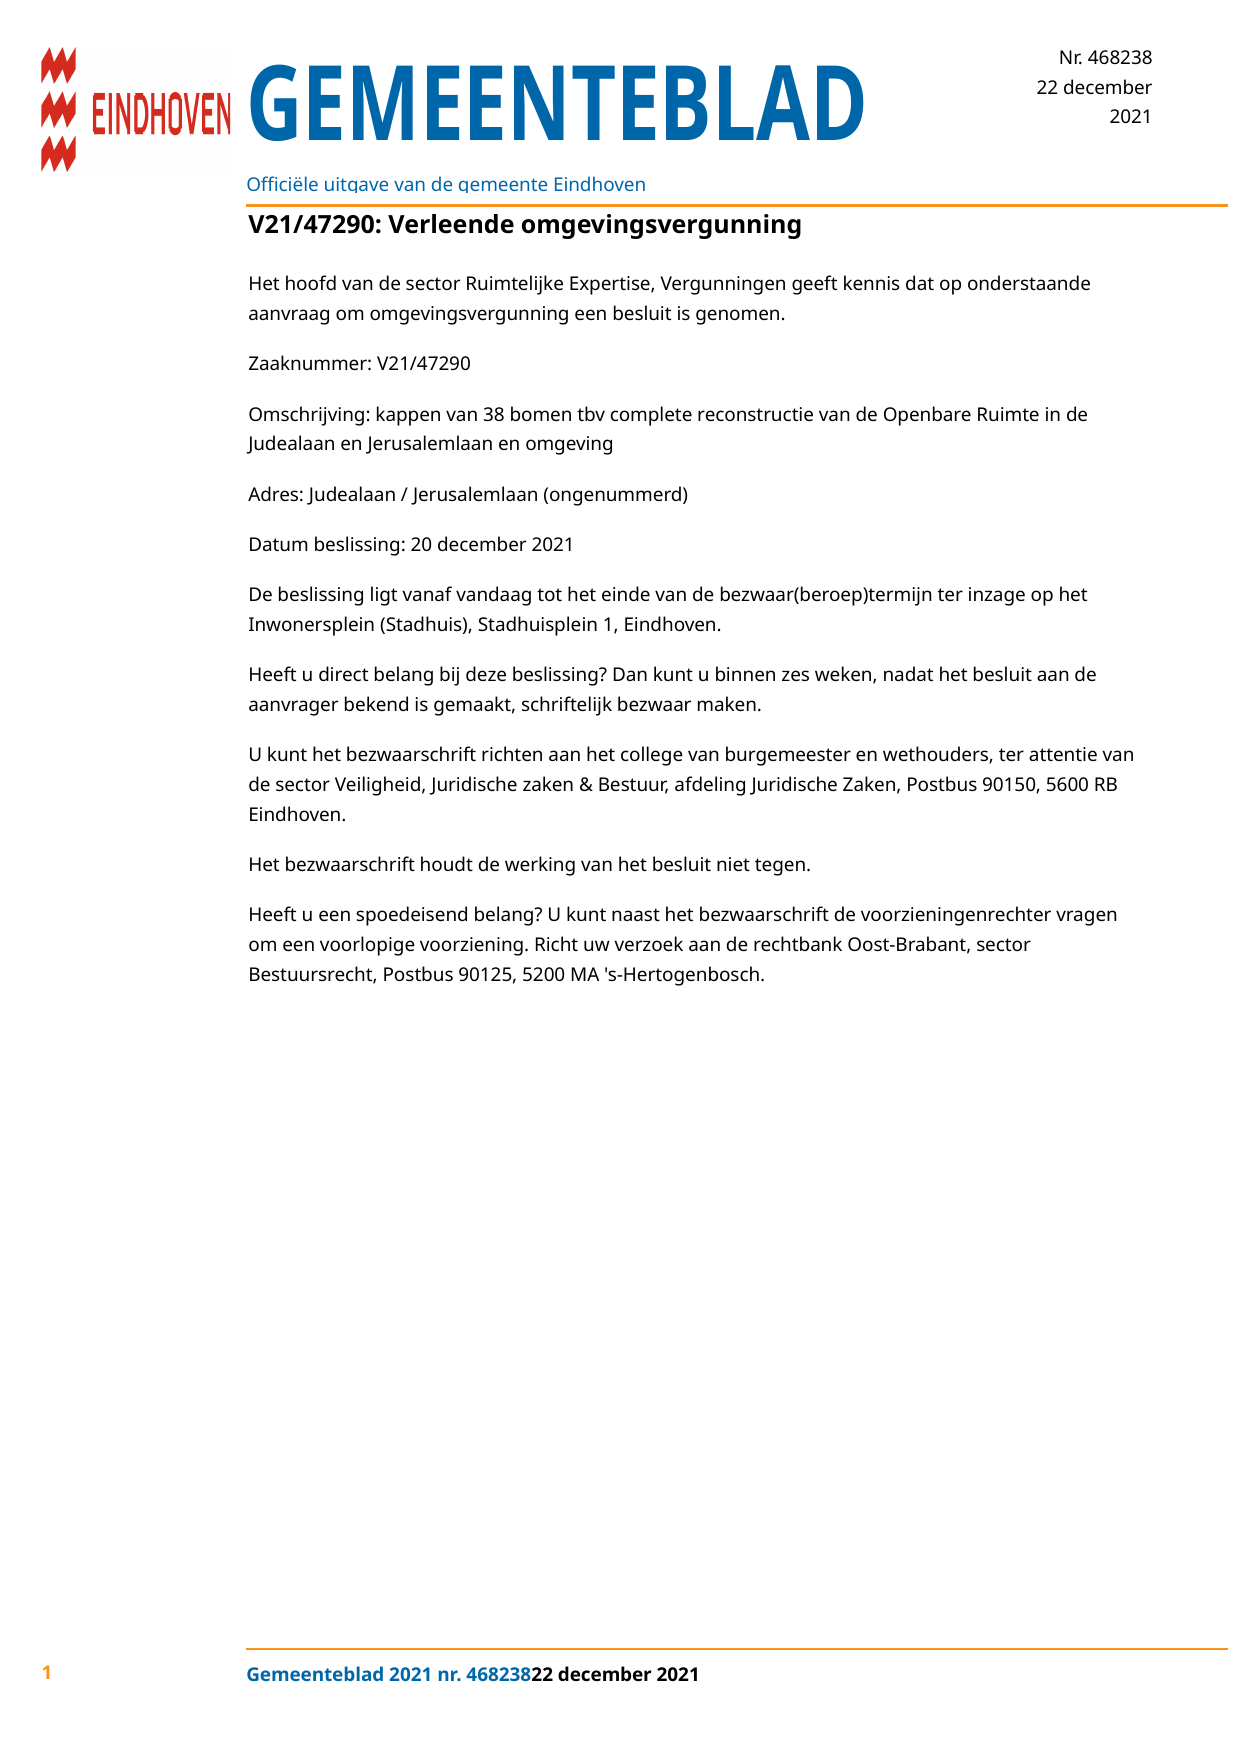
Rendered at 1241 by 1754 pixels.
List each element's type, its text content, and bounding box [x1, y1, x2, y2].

text Heeft u direct belang bij deze beslissing? Dan kunt u binnen zes weken, nadat het besluit aan de aanvrager bekend is gemaakt, schriftelijk bezwaar maken. [248, 662, 1152, 717]
text Zaaknummer: V21/47290 [248, 350, 1152, 376]
picture [41, 47, 231, 172]
text Datum beslissing: 20 december 2021 [248, 531, 1152, 557]
text U kunt het bezwaarschrift richten aan het college van burgemeester en wethouders, ter attentie van de sector Veiligheid, Juridische zaken & Bestuur, afdeling Juridische Zaken, Postbus 90150, 5600 RB Eindhoven. [248, 742, 1152, 826]
text Adres: Judealaan / Jerusalemlaan (ongenummerd) [248, 481, 1152, 506]
text Het hoofd van de sector Ruimtelijke Expertise, Vergunningen geeft kennis dat op onderstaande aanvraag om omgevingsvergunning een besluit is genomen. [248, 270, 1152, 326]
text Omschrijving: kappen van 38 bomen tbv complete reconstructie van de Openbare Ruimte in de Judealaan en Jerusalemlaan en omgeving [248, 401, 1152, 456]
text Heeft u een spoedeisend belang? U kunt naast het bezwaarschrift de voorzieningenrechter vragen om een voorlopige voorziening. Richt uw verzoek aan de rechtbank Oost-Brabant, sector Bestuursrecht, Postbus 90125, 5200 MA 's-Hertogenbosch. [248, 902, 1152, 986]
text V21/47290: Verleende omgevingsvergunning [248, 207, 1152, 241]
text De beslissing ligt vanaf vandaag tot het einde van de bezwaar(beroep)termijn ter inzage op het Inwonersplein (Stadhuis), Stadhuisplein 1, Eindhoven. [248, 582, 1152, 637]
text Het bezwaarschrift houdt de werking van het besluit niet tegen. [248, 851, 1152, 877]
